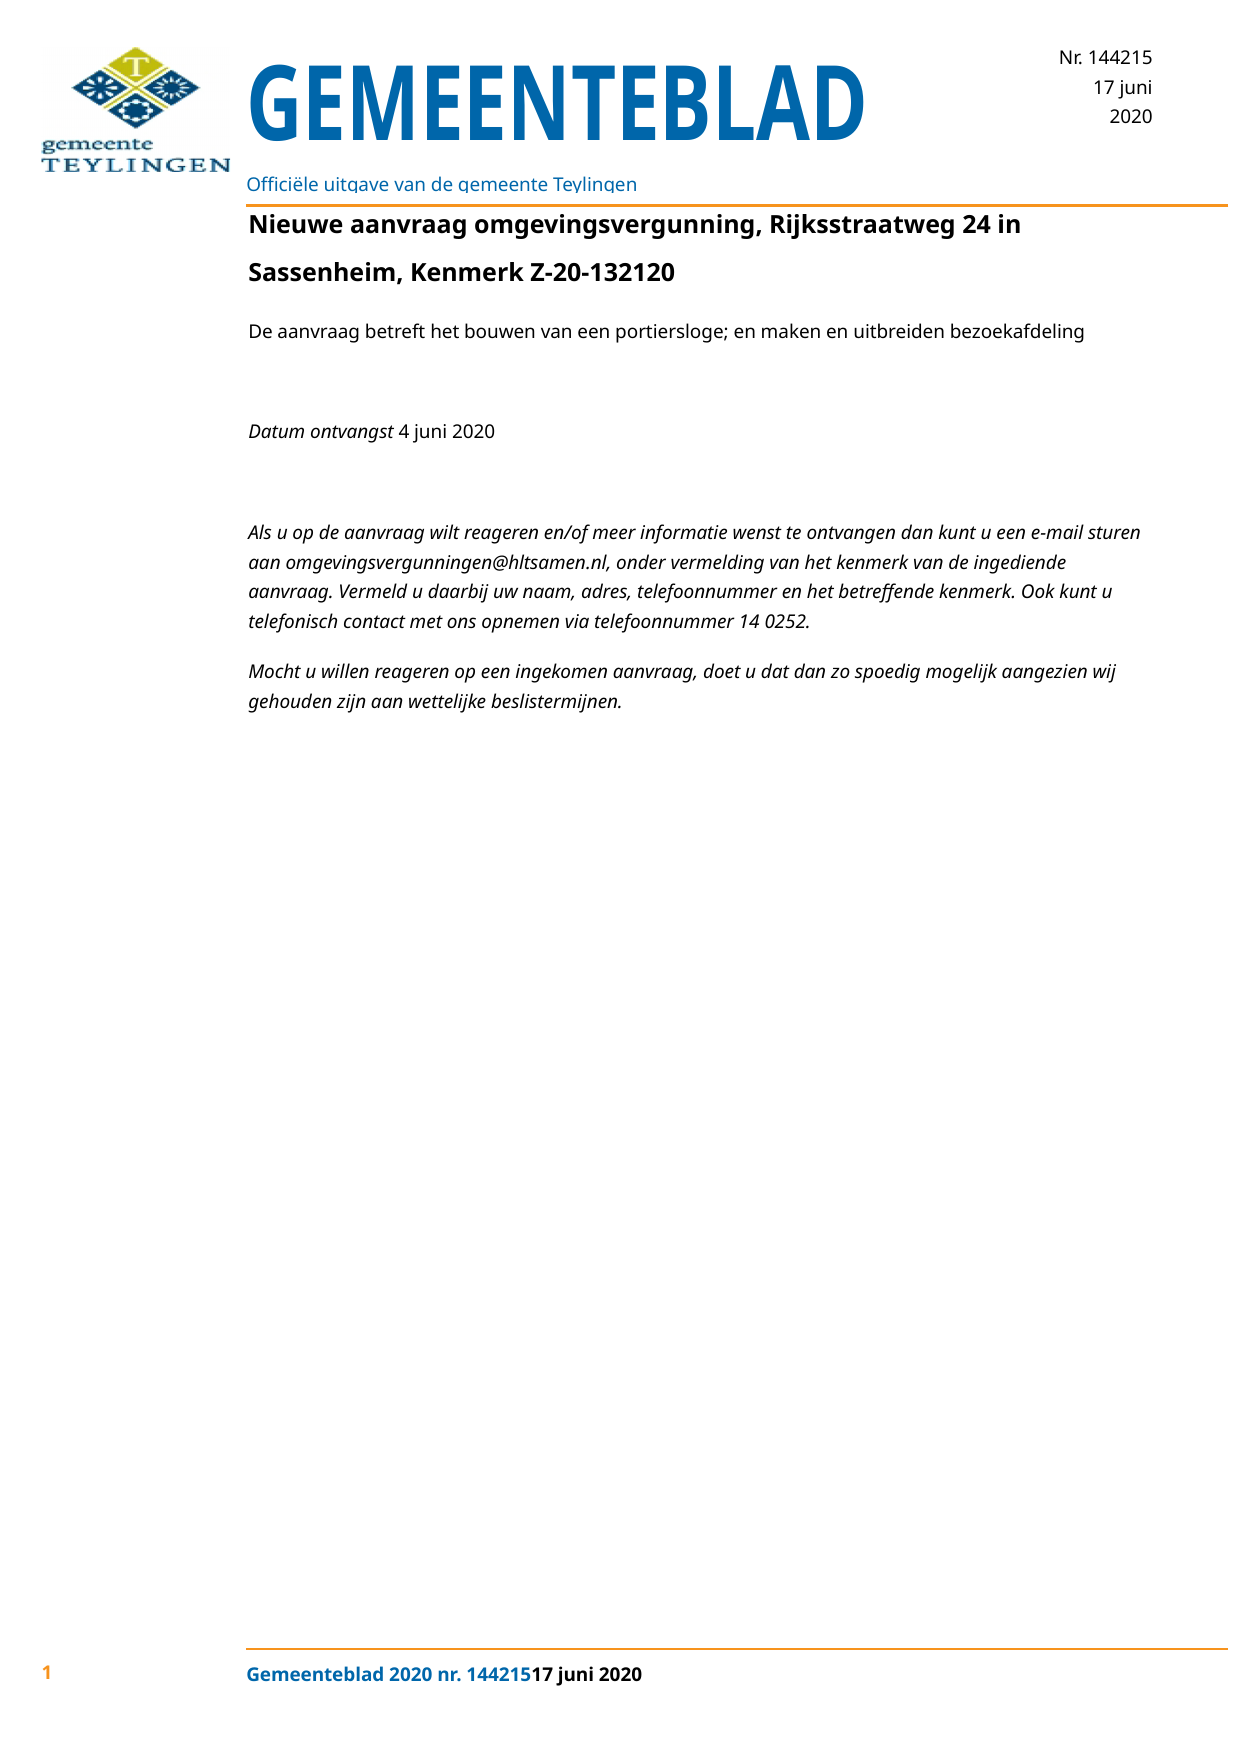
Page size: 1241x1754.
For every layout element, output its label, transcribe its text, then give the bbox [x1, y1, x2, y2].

picture [41, 47, 231, 172]
text Mocht u willen reageren op een ingekomen aanvraag, doet u dat dan zo spoedig mogelijk aangezien wij gehouden zijn aan wettelijke beslistermijnen. [248, 659, 1152, 714]
text Als u op de aanvraag wilt reageren en/of meer informatie wenst te ontvangen dan kunt u een e-mail sturen aan omgevingsvergunningen@hltsamen.nl, onder vermelding van het kenmerk van de ingediende aanvraag. Vermeld u daarbij uw naam, adres, telefoonnummer en het betreffende kenmerk. Ook kunt u telefonisch contact met ons opnemen via telefoonnummer 14 0252. [248, 519, 1152, 634]
text De aanvraag betreft het bouwen van een portiersloge; en maken en uitbreiden bezoekafdeling [248, 318, 1152, 344]
text Datum ontvangst 4 juni 2020 [248, 419, 1152, 444]
text Nieuwe aanvraag omgevingsvergunning, Rijksstraatweg 24 in Sassenheim, Kenmerk Z-20-132120 [248, 207, 1152, 288]
